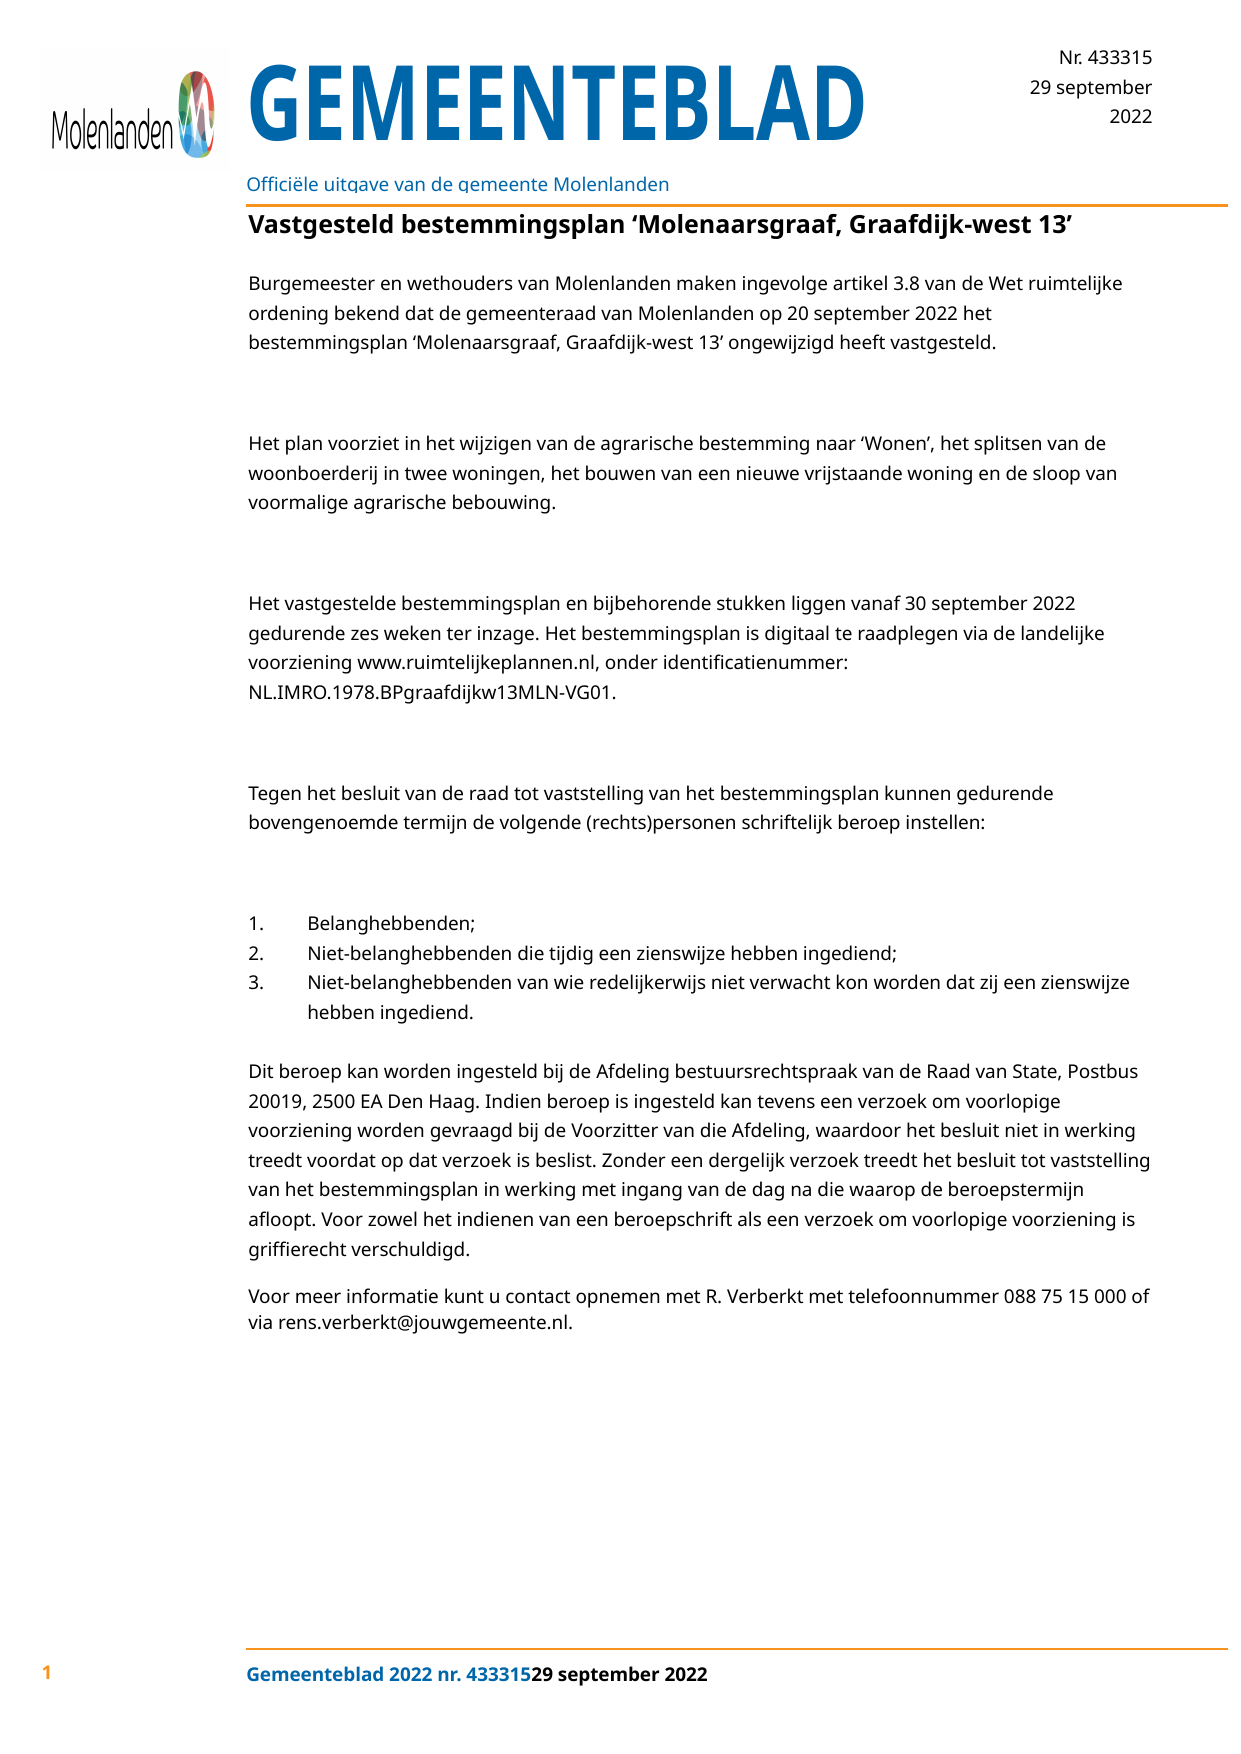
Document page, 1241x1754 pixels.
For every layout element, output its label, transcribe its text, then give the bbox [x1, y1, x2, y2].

picture [41, 47, 231, 172]
text Het vastgestelde bestemmingsplan en bijbehorende stukken liggen vanaf 30 september 2022 gedurende zes weken ter inzage. Het bestemmingsplan is digitaal te raadplegen via de landelijke voorziening www.ruimtelijkeplannen.nl, onder identificatienummer: NL.IMRO.1978.BPgraafdijkw13MLN-VG01. [248, 590, 1152, 705]
text Voor meer informatie kunt u contact opnemen met R. Verberkt met telefoonnummer 088 75 15 000 of via rens.verberkt@jouwgemeente.nl. [248, 1283, 1152, 1335]
list Niet-belanghebbenden van wie redelijkerwijs niet verwacht kon worden dat zij een zienswijze hebben ingediend. [248, 969, 1152, 1025]
text Vastgesteld bestemmingsplan ‘Molenaarsgraaf, Graafdijk-west 13’ [248, 207, 1152, 241]
list Belanghebbenden; [248, 910, 1152, 936]
text Burgemeester en wethouders van Molenlanden maken ingevolge artikel 3.8 van de Wet ruimtelijke ordening bekend dat de gemeenteraad van Molenlanden op 20 september 2022 het bestemmingsplan ‘Molenaarsgraaf, Graafdijk-west 13’ ongewijzigd heeft vastgesteld. [248, 270, 1152, 355]
list Niet-belanghebbenden die tijdig een zienswijze hebben ingediend; [248, 940, 1152, 966]
text Het plan voorziet in het wijzigen van de agrarische bestemming naar ‘Wonen’, het splitsen van de woonboerderij in twee woningen, het bouwen van een nieuwe vrijstaande woning en de sloop van voormalige agrarische bebouwing. [248, 430, 1152, 515]
text Dit beroep kan worden ingesteld bij de Afdeling bestuursrechtspraak van de Raad van State, Postbus 20019, 2500 EA Den Haag. Indien beroep is ingesteld kan tevens een verzoek om voorlopige voorziening worden gevraagd bij de Voorzitter van die Afdeling, waardoor het besluit niet in werking treedt voordat op dat verzoek is beslist. Zonder een dergelijk verzoek treedt het besluit tot vaststelling van het bestemmingsplan in werking met ingang van de dag na die waarop de beroepstermijn afloopt. Voor zowel het indienen van een beroepschrift als een verzoek om voorlopige voorziening is griffierecht verschuldigd. [248, 1058, 1152, 1261]
text Tegen het besluit van de raad tot vaststelling van het bestemmingsplan kunnen gedurende bovengenoemde termijn de volgende (rechts)personen schriftelijk beroep instellen: [248, 780, 1152, 835]
